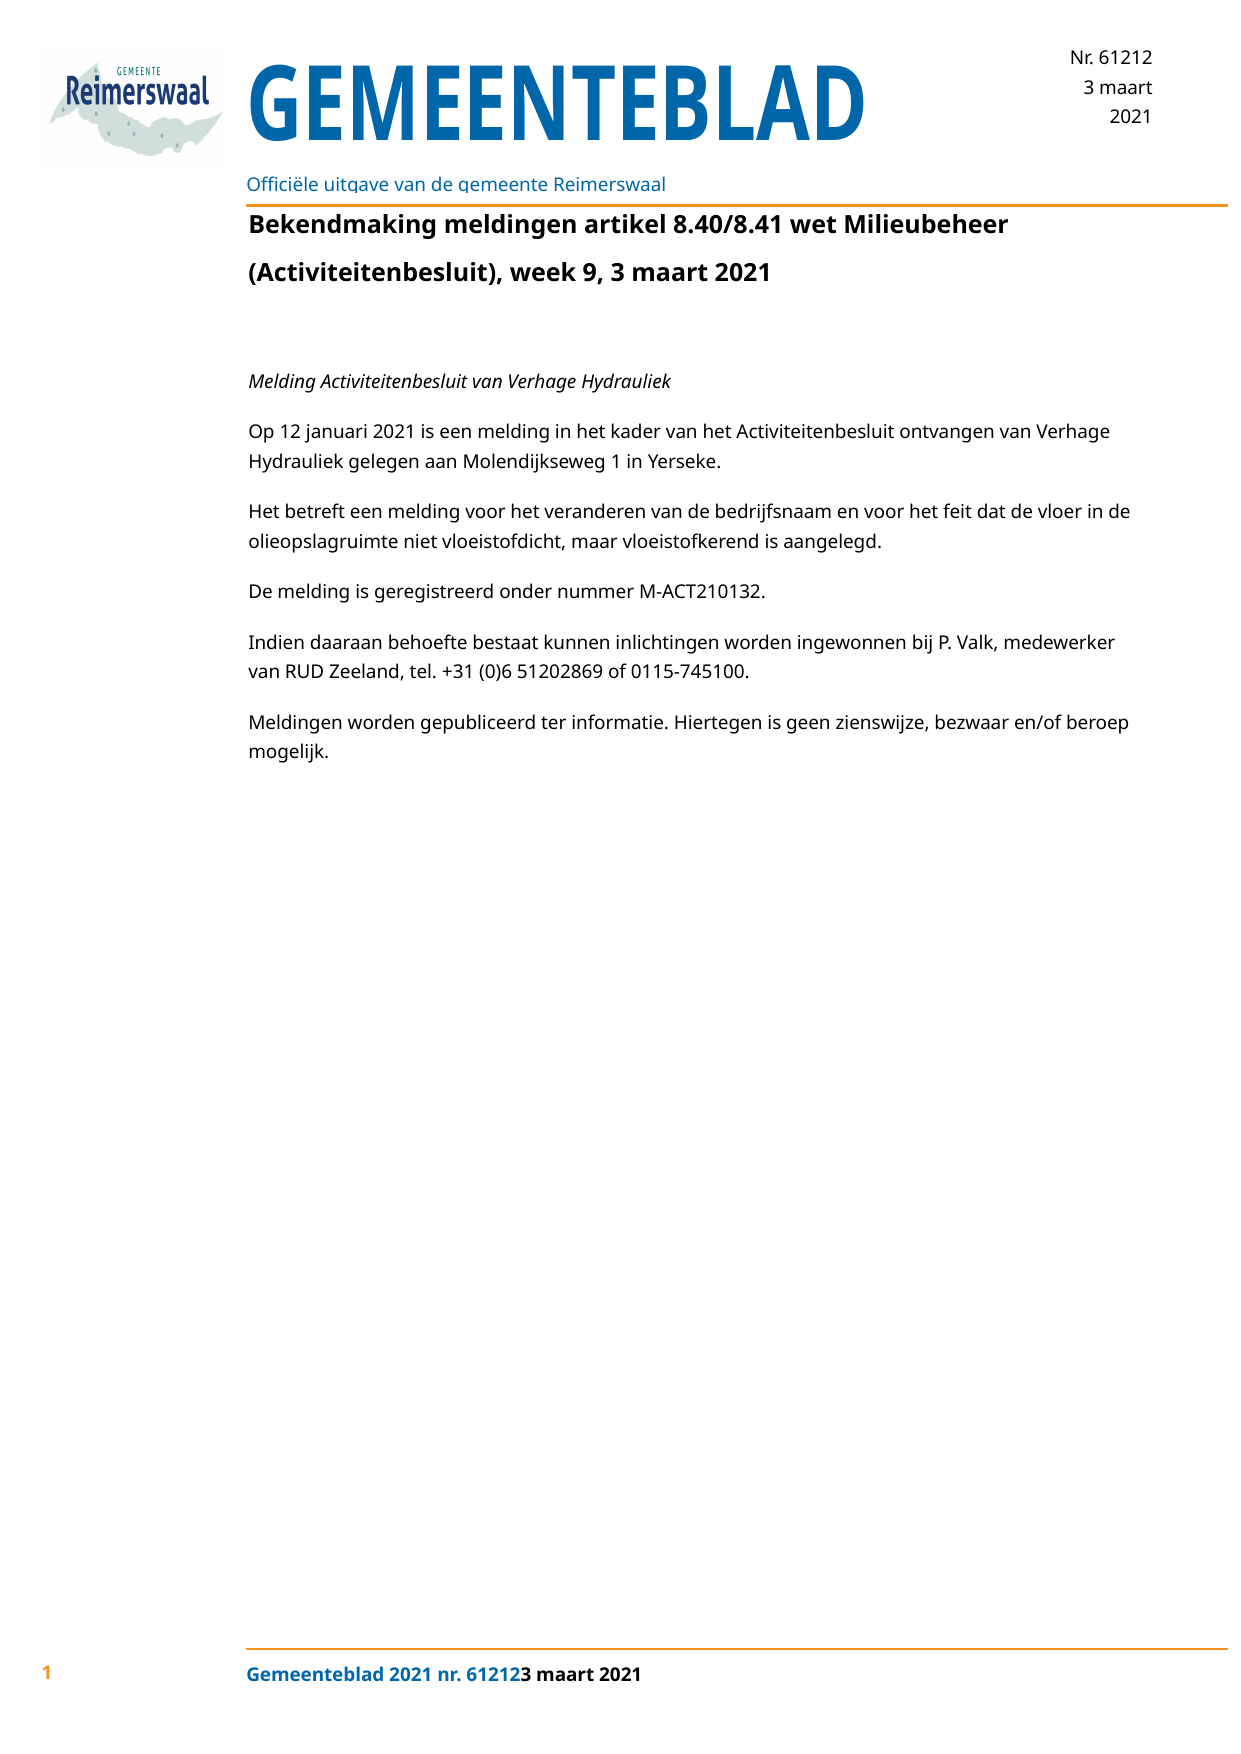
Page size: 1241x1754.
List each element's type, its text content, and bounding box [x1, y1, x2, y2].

picture [41, 47, 231, 172]
text Op 12 januari 2021 is een melding in het kader van het Activiteitenbesluit ontvangen van Verhage Hydrauliek gelegen aan Molendijkseweg 1 in Yerseke. [248, 419, 1152, 474]
text Bekendmaking meldingen artikel 8.40/8.41 wet Milieubeheer (Activiteitenbesluit), week 9, 3 maart 2021 [248, 207, 1152, 288]
text Het betreft een melding voor het veranderen van de bedrijfsnaam en voor het feit dat de vloer in de olieopslagruimte niet vloeistofdicht, maar vloeistofkerend is aangelegd. [248, 499, 1152, 554]
text Indien daaraan behoefte bestaat kunnen inlichtingen worden ingewonnen bij P. Valk, medewerker van RUD Zeeland, tel. +31 (0)6 51202869 of 0115-745100. [248, 629, 1152, 684]
text Meldingen worden gepubliceerd ter informatie. Hiertegen is geen zienswijze, bezwaar en/of beroep mogelijk. [248, 709, 1152, 764]
text Melding Activiteitenbesluit van Verhage Hydrauliek [248, 368, 1152, 394]
text De melding is geregistreerd onder nummer M-ACT210132. [248, 579, 1152, 604]
